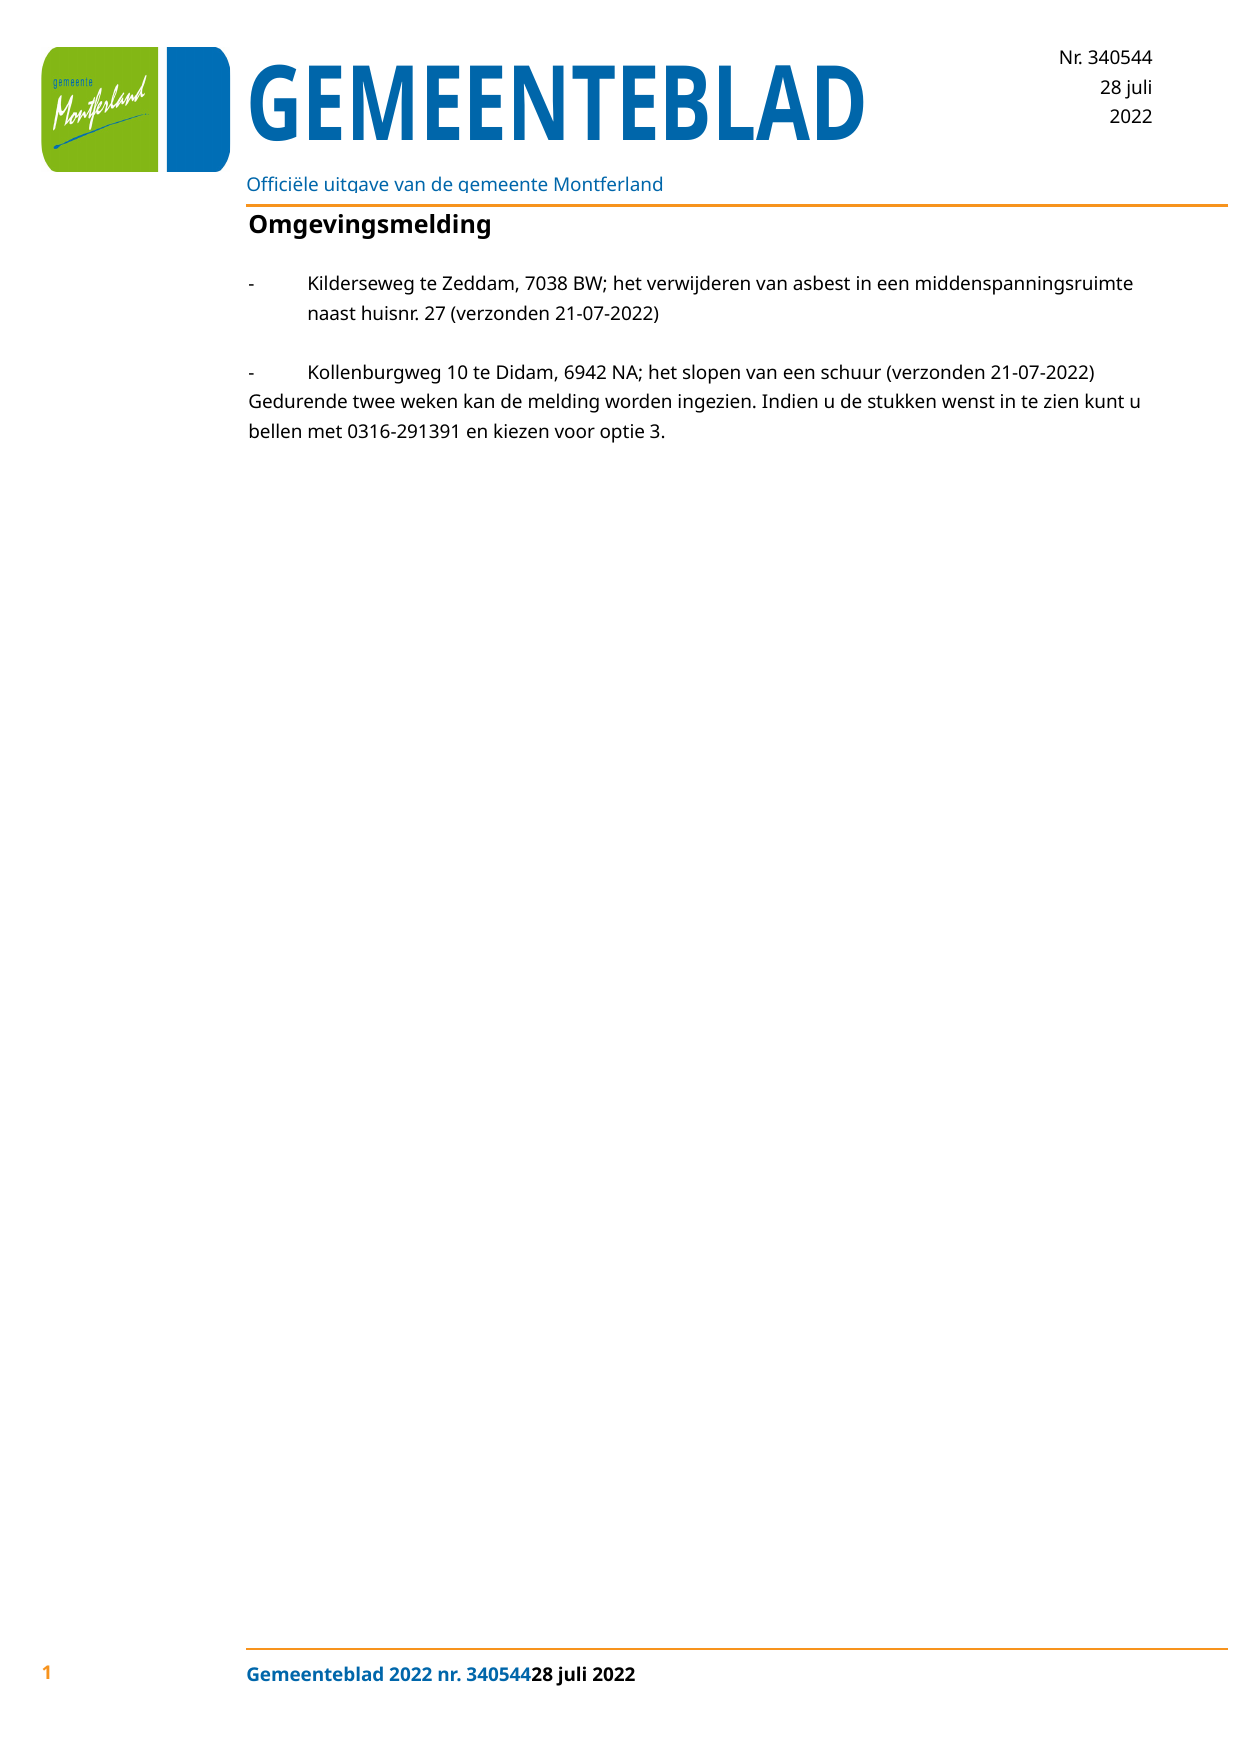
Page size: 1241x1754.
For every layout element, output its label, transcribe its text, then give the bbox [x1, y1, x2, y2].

text Omgevingsmelding [248, 207, 1152, 241]
list Kollenburgweg 10 te Didam, 6942 NA; het slopen van een schuur (verzonden 21-07-2022) [248, 359, 1152, 385]
picture [41, 47, 231, 172]
list Kilderseweg te Zeddam, 7038 BW; het verwijderen van asbest in een middenspanningsruimte naast huisnr. 27 (verzonden 21-07-2022) [248, 270, 1152, 326]
text Gedurende twee weken kan de melding worden ingezien. Indien u de stukken wenst in te zien kunt u bellen met 0316-291391 en kiezen voor optie 3. [248, 389, 1152, 444]
